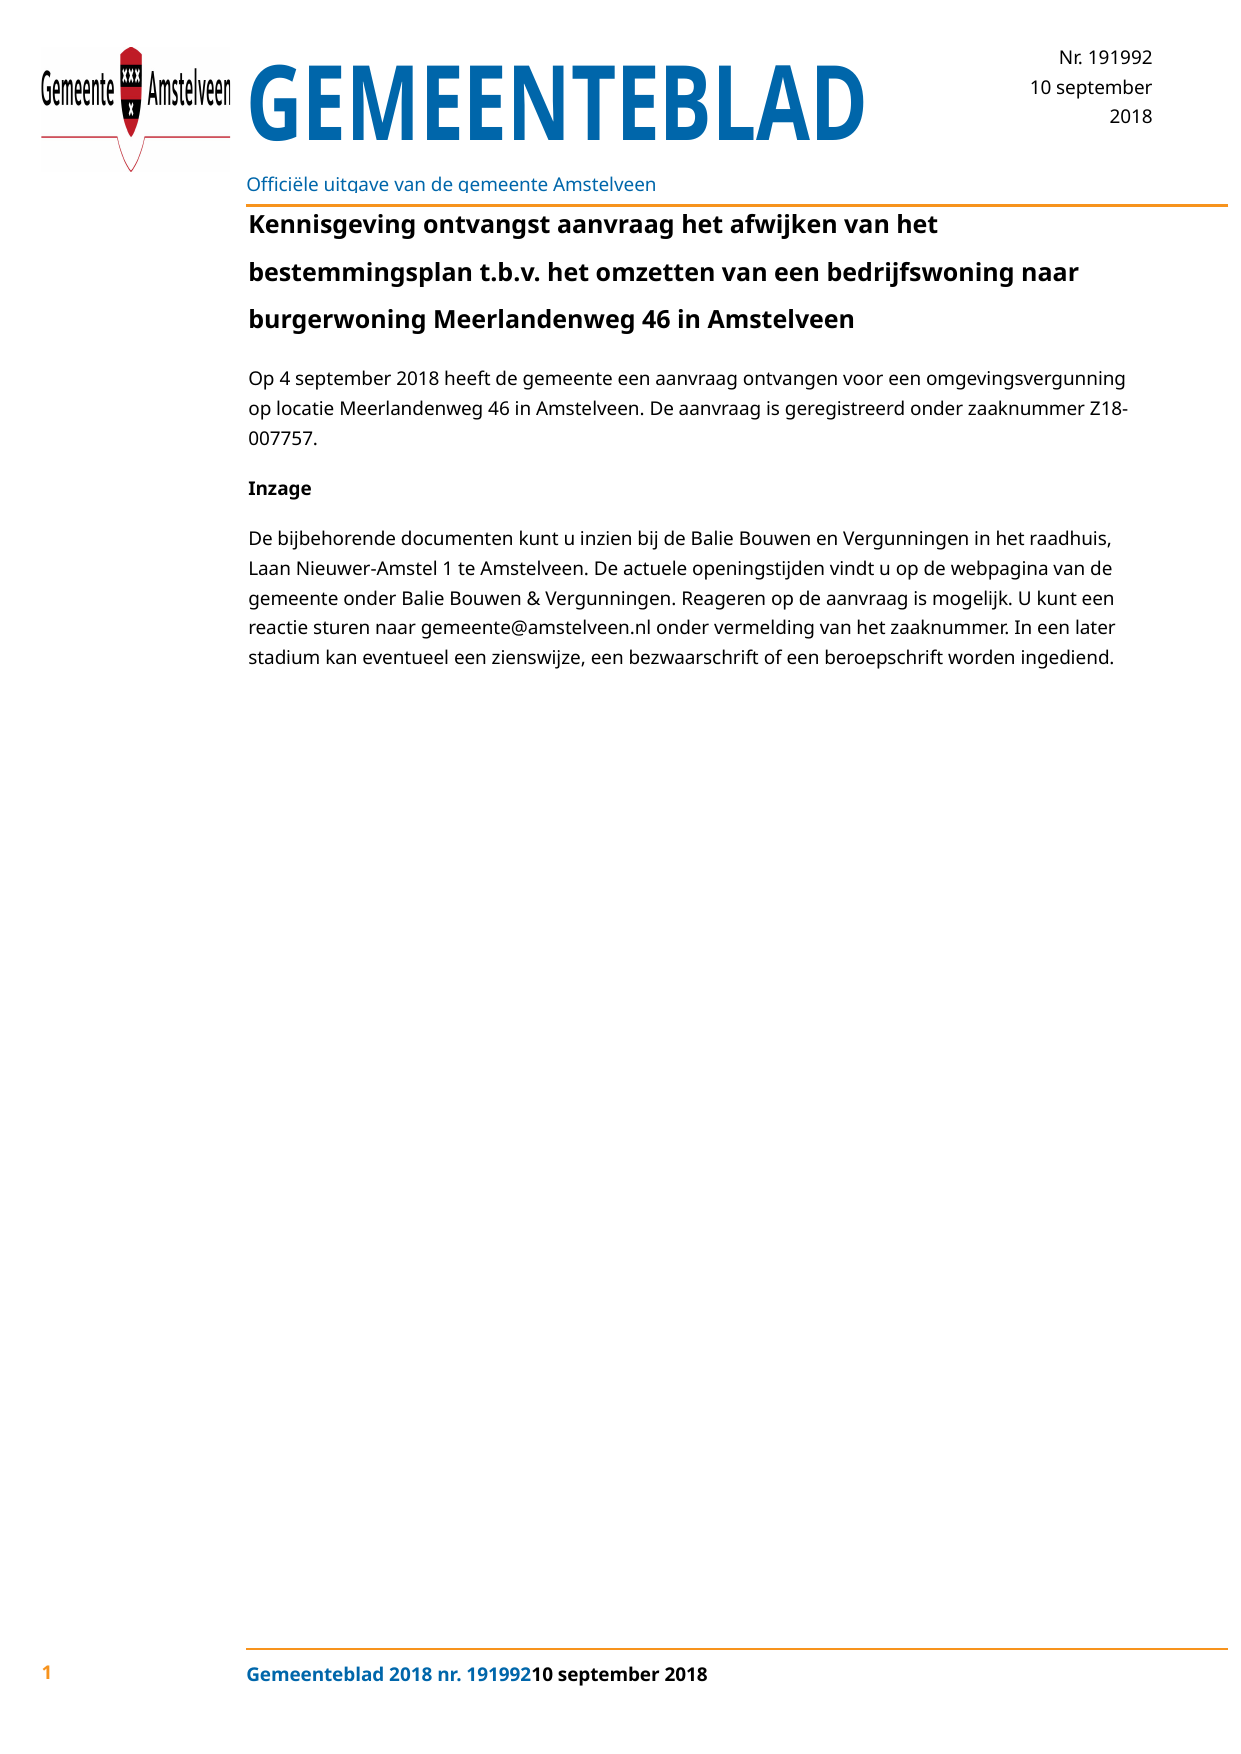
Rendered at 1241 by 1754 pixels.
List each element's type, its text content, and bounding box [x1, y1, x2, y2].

text De bijbehorende documenten kunt u inzien bij de Balie Bouwen en Vergunningen in het raadhuis, Laan Nieuwer-Amstel 1 te Amstelveen. De actuele openingstijden vindt u op de webpagina van de gemeente onder Balie Bouwen & Vergunningen. Reageren op de aanvraag is mogelijk. U kunt een reactie sturen naar gemeente@amstelveen.nl onder vermelding van het zaaknummer. In een later stadium kan eventueel een zienswijze, een bezwaarschrift of een beroepschrift worden ingediend. [248, 526, 1152, 669]
text Op 4 september 2018 heeft de gemeente een aanvraag ontvangen voor een omgevingsvergunning op locatie Meerlandenweg 46 in Amstelveen. De aanvraag is geregistreerd onder zaaknummer Z18-007757. [248, 366, 1152, 450]
text Inzage [248, 475, 1152, 501]
picture [41, 47, 231, 172]
text Kennisgeving ontvangst aanvraag het afwijken van het bestemmingsplan t.b.v. het omzetten van een bedrijfswoning naar burgerwoning Meerlandenweg 46 in Amstelveen [248, 207, 1152, 336]
